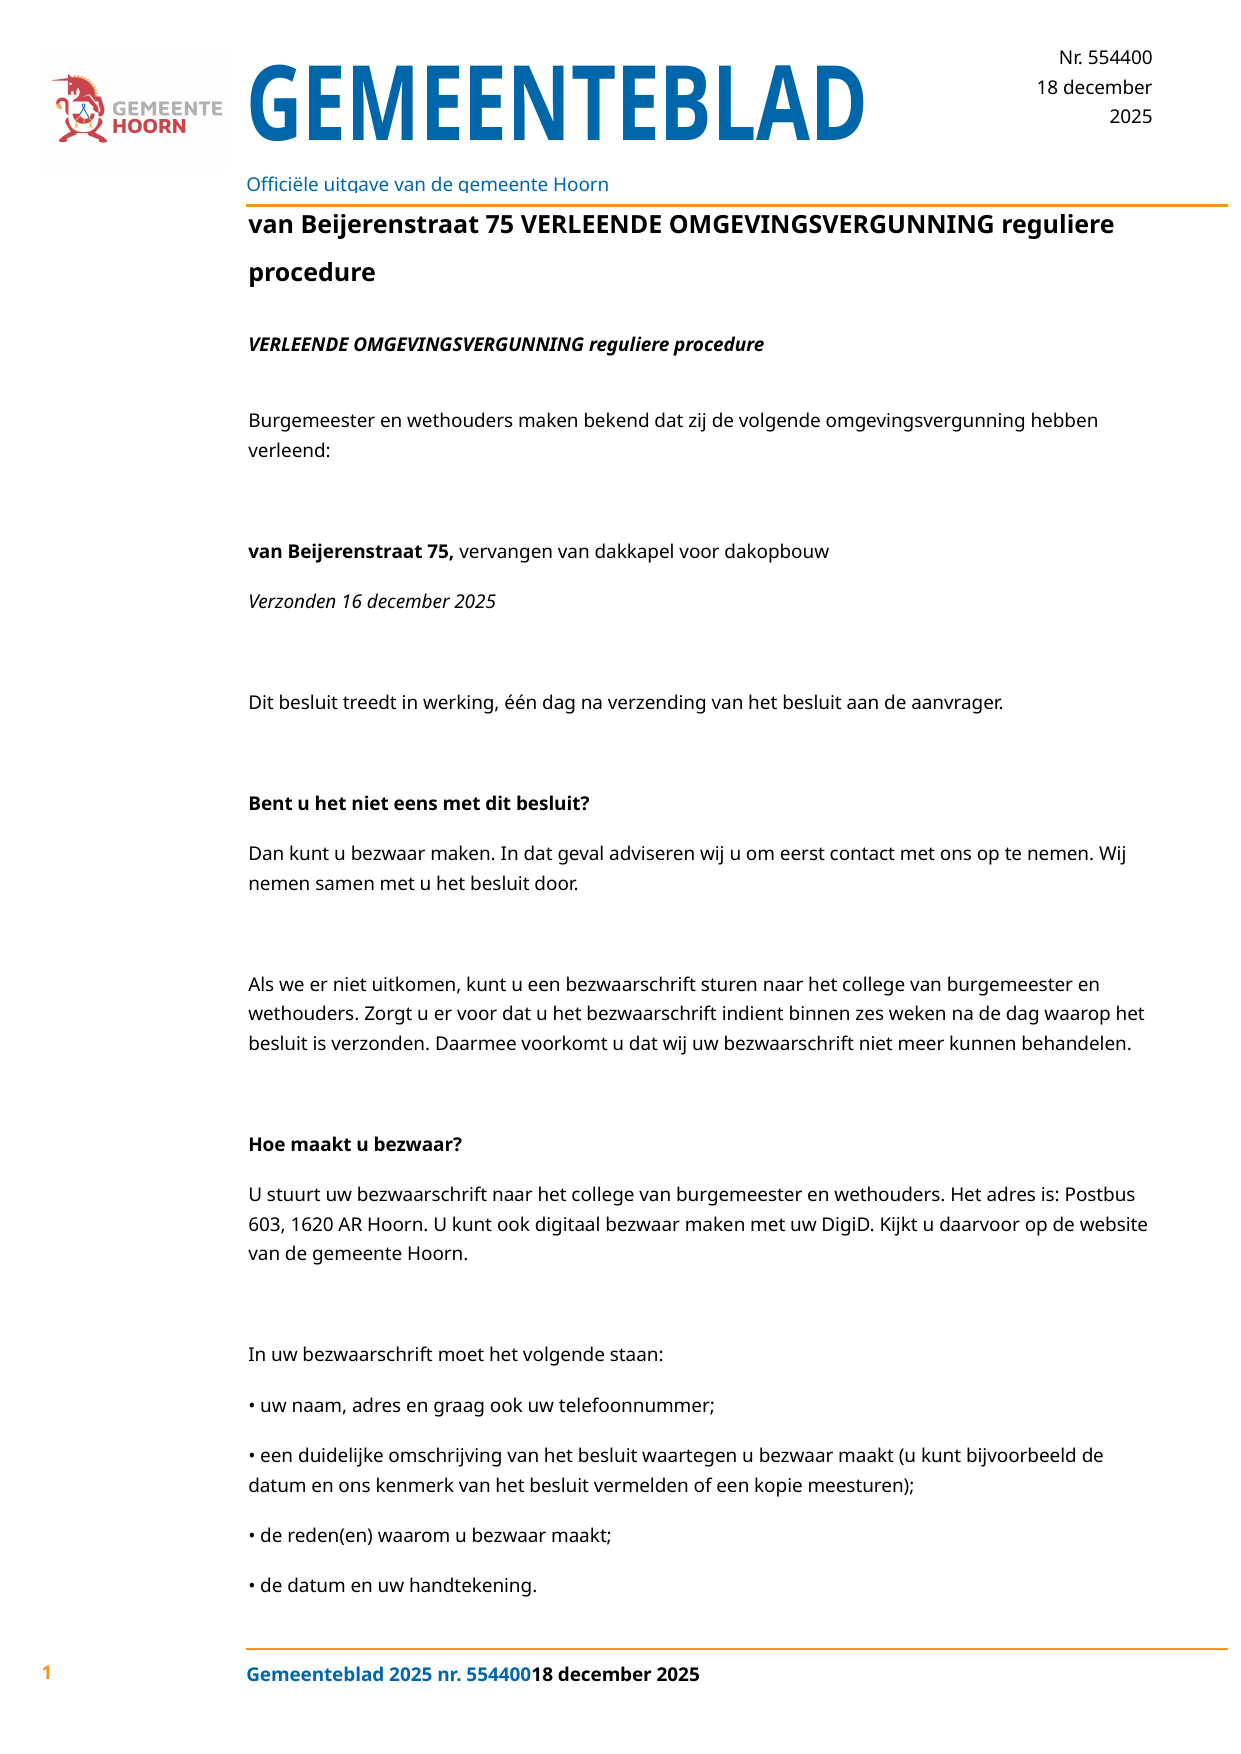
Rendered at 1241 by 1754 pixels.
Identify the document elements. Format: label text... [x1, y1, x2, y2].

text Dit besluit treedt in werking, één dag na verzending van het besluit aan de aanvrager. [248, 689, 1152, 715]
picture [41, 47, 231, 172]
text Hoe maakt u bezwaar? [248, 1131, 1152, 1157]
text van Beijerenstraat 75 VERLEENDE OMGEVINGSVERGUNNING reguliere procedure [248, 207, 1152, 288]
text Als we er niet uitkomen, kunt u een bezwaarschrift sturen naar het college van burgemeester en wethouders. Zorgt u er voor dat u het bezwaarschrift indient binnen zes weken na de dag waarop het besluit is verzonden. Daarmee voorkomt u dat wij uw bezwaarschrift niet meer kunnen behandelen. [248, 971, 1152, 1056]
text Bent u het niet eens met dit besluit? [248, 790, 1152, 816]
text van Beijerenstraat 75, vervangen van dakkapel voor dakopbouw [248, 538, 1152, 564]
text Burgemeester en wethouders maken bekend dat zij de volgende omgevingsvergunning hebben verleend: [248, 408, 1152, 463]
text • een duidelijke omschrijving van het besluit waartegen u bezwaar maakt (u kunt bijvoorbeeld de datum en ons kenmerk van het besluit vermelden of een kopie meesturen); [248, 1442, 1152, 1497]
text In uw bezwaarschrift moet het volgende staan: [248, 1341, 1152, 1367]
text U stuurt uw bezwaarschrift naar het college van burgemeester en wethouders. Het adres is: Postbus 603, 1620 AR Hoorn. U kunt ook digitaal bezwaar maken met uw DigiD. Kijkt u daarvoor op de website van de gemeente Hoorn. [248, 1181, 1152, 1266]
text • uw naam, adres en graag ook uw telefoonnummer; [248, 1392, 1152, 1417]
text Verzonden 16 december 2025 [248, 588, 1152, 614]
text • de reden(en) waarom u bezwaar maakt; [248, 1522, 1152, 1548]
text • de datum en uw handtekening. [248, 1573, 1152, 1598]
text Dan kunt u bezwaar maken. In dat geval adviseren wij u om eerst contact met ons op te nemen. Wij nemen samen met u het besluit door. [248, 841, 1152, 896]
text VERLEENDE OMGEVINGSVERGUNNING reguliere procedure [248, 331, 1152, 357]
